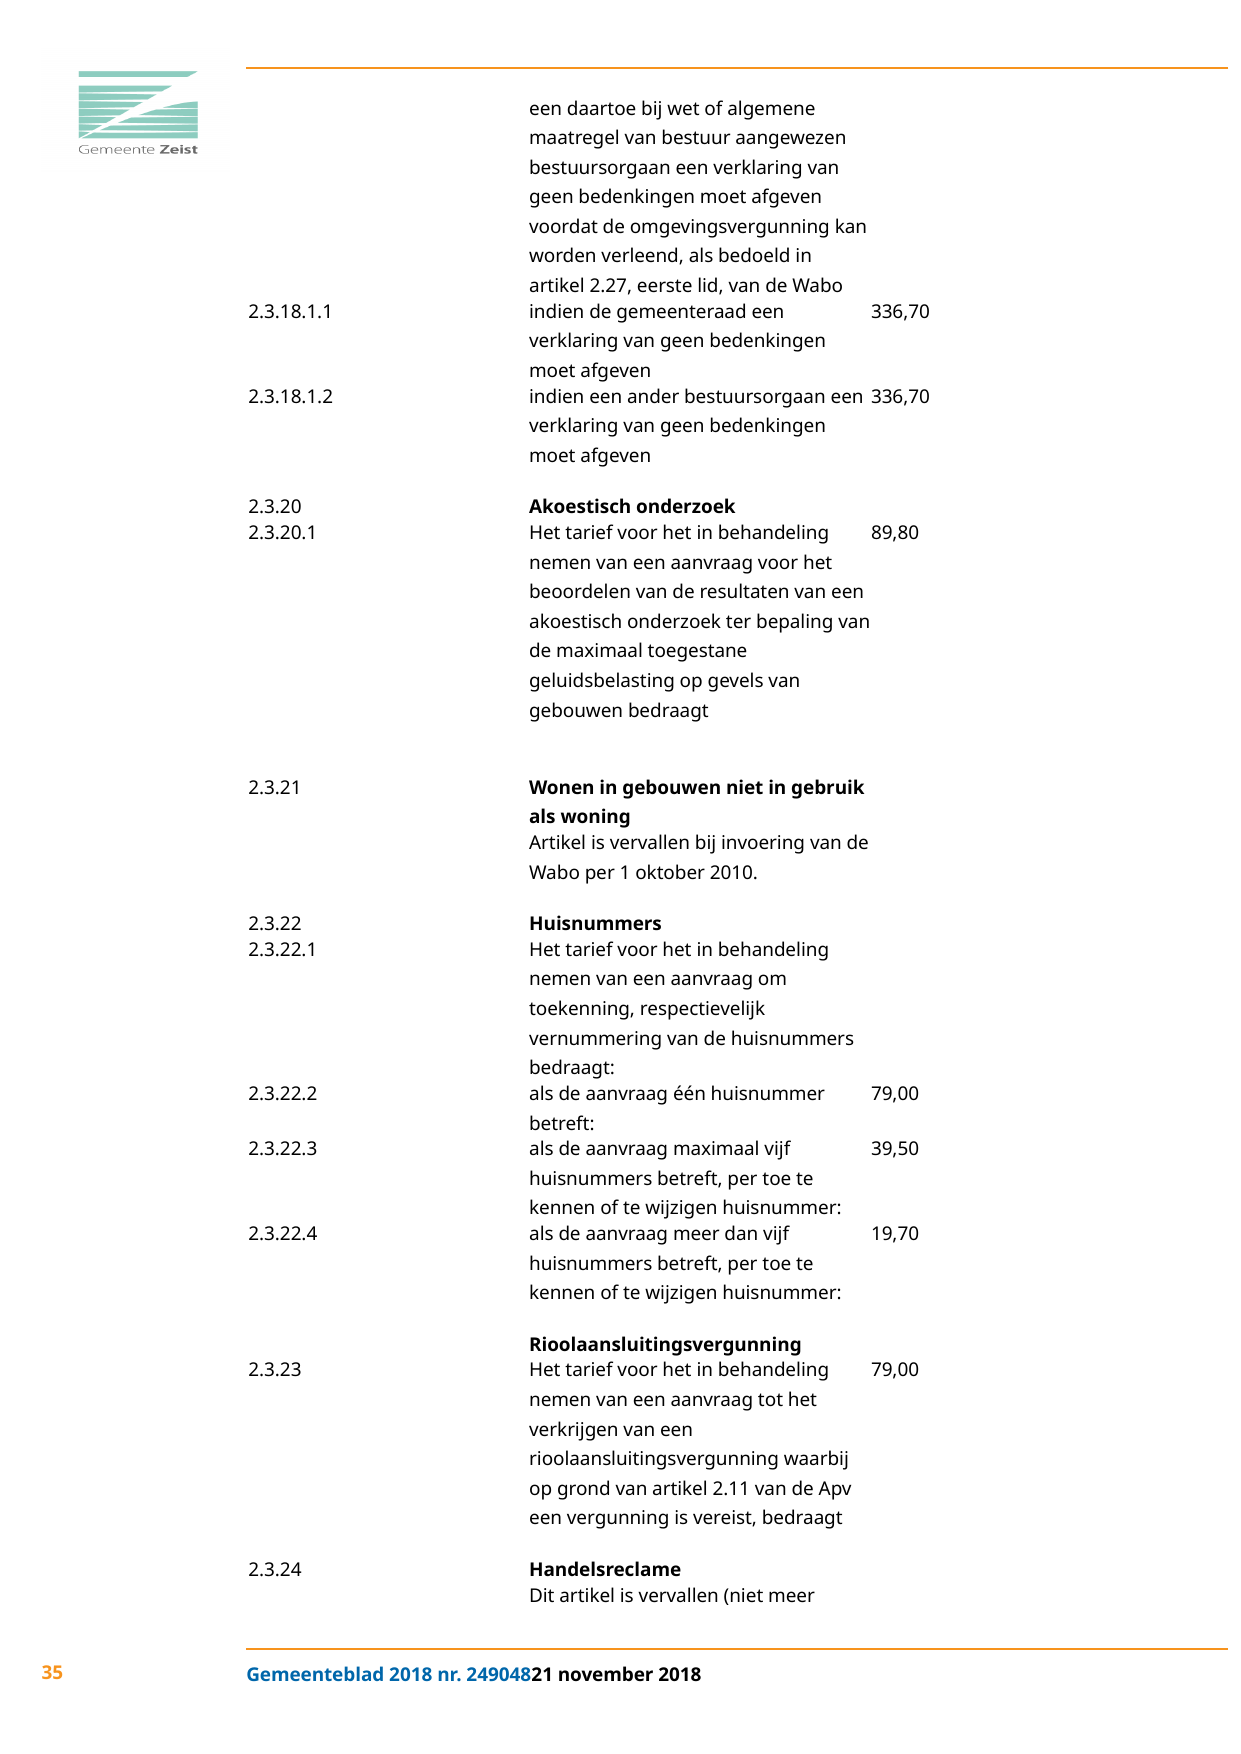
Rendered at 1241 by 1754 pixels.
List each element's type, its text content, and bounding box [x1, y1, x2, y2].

table_cell 2.3.23 [248, 1357, 529, 1530]
picture [41, 47, 231, 172]
table_cell [248, 95, 529, 298]
table_cell 2.3.18.1.1 [248, 298, 529, 383]
table_cell [248, 1331, 529, 1357]
table_cell Huisnummers [529, 910, 871, 936]
table_cell als de aanvraag maximaal vijf huisnummers betreft, per toe te kennen of te wijzigen huisnummer: [529, 1135, 871, 1220]
table_cell indien de gemeenteraad een verklaring van geen bedenkingen moet afgeven [529, 298, 871, 383]
table_cell [248, 829, 529, 884]
table_cell [871, 748, 1152, 774]
table_cell [529, 723, 871, 748]
table_cell [871, 494, 1152, 519]
table_cell [529, 1530, 871, 1556]
table_cell [871, 885, 1152, 910]
table_cell [248, 1582, 529, 1607]
table_cell [248, 1530, 529, 1556]
table_cell [248, 723, 529, 748]
table_cell Akoestisch onderzoek [529, 494, 871, 519]
table_cell 336,70 [871, 298, 1152, 383]
table_cell 336,70 [871, 383, 1152, 468]
table_cell [871, 723, 1152, 748]
table_cell Het tarief voor het in behandeling nemen van een aanvraag om toekenning, respectievelijk vernummering van de huisnummers bedraagt: [529, 936, 871, 1080]
table_cell [529, 748, 871, 774]
table_cell 2.3.20 [248, 494, 529, 519]
table_cell een daartoe bij wet of algemene maatregel van bestuur aangewezen bestuursorgaan een verklaring van geen bedenkingen moet afgeven voordat de omgevingsvergunning kan worden verleend, als bedoeld in artikel 2.27, eerste lid, van de Wabo [529, 95, 871, 298]
table_cell [871, 1305, 1152, 1331]
table_cell Artikel is vervallen bij invoering van de Wabo per 1 oktober 2010. [529, 829, 871, 884]
table_cell 79,00 [871, 1080, 1152, 1135]
table_cell [871, 1556, 1152, 1582]
table_cell Het tarief voor het in behandeling nemen van een aanvraag tot het verkrijgen van een rioolaansluitingsvergunning waarbij op grond van artikel 2.11 van de Apv een vergunning is vereist, bedraagt [529, 1357, 871, 1530]
table_cell [529, 468, 871, 493]
table_cell als de aanvraag één huisnummer betreft: [529, 1080, 871, 1135]
table_cell [529, 885, 871, 910]
table_cell [248, 885, 529, 910]
table_cell 2.3.24 [248, 1556, 529, 1582]
table_cell 2.3.22.4 [248, 1220, 529, 1305]
table_cell 2.3.22.2 [248, 1080, 529, 1135]
table_cell [871, 910, 1152, 936]
table_cell 89,80 [871, 519, 1152, 722]
table_cell [248, 748, 529, 774]
table_cell 39,50 [871, 1135, 1152, 1220]
table_cell 2.3.18.1.2 [248, 383, 529, 468]
table_cell 79,00 [871, 1357, 1152, 1530]
table_cell Wonen in gebouwen niet in gebruik als woning [529, 774, 871, 829]
table_cell [871, 829, 1152, 884]
table_cell [871, 936, 1152, 1080]
table_cell 2.3.21 [248, 774, 529, 829]
table_cell [871, 774, 1152, 829]
table_cell Rioolaansluitingsvergunning [529, 1331, 871, 1357]
table_cell [248, 1305, 529, 1331]
table_cell 19,70 [871, 1220, 1152, 1305]
table_cell [871, 468, 1152, 493]
table_cell als de aanvraag meer dan vijf huisnummers betreft, per toe te kennen of te wijzigen huisnummer: [529, 1220, 871, 1305]
table_cell 2.3.22 [248, 910, 529, 936]
table_cell 2.3.22.3 [248, 1135, 529, 1220]
table_cell Handelsreclame [529, 1556, 871, 1582]
table_cell 2.3.22.1 [248, 936, 529, 1080]
table_cell [871, 1582, 1152, 1607]
table_cell [871, 1331, 1152, 1357]
table_cell [529, 1305, 871, 1331]
table_cell Dit artikel is vervallen (niet meer [529, 1582, 871, 1607]
table_cell Het tarief voor het in behandeling nemen van een aanvraag voor het beoordelen van de resultaten van een akoestisch onderzoek ter bepaling van de maximaal toegestane geluidsbelasting op gevels van gebouwen bedraagt [529, 519, 871, 722]
table_cell 2.3.20.1 [248, 519, 529, 722]
table_cell [248, 468, 529, 493]
table_cell [871, 1530, 1152, 1556]
table_cell [871, 95, 1152, 298]
table_cell indien een ander bestuursorgaan een verklaring van geen bedenkingen moet afgeven [529, 383, 871, 468]
